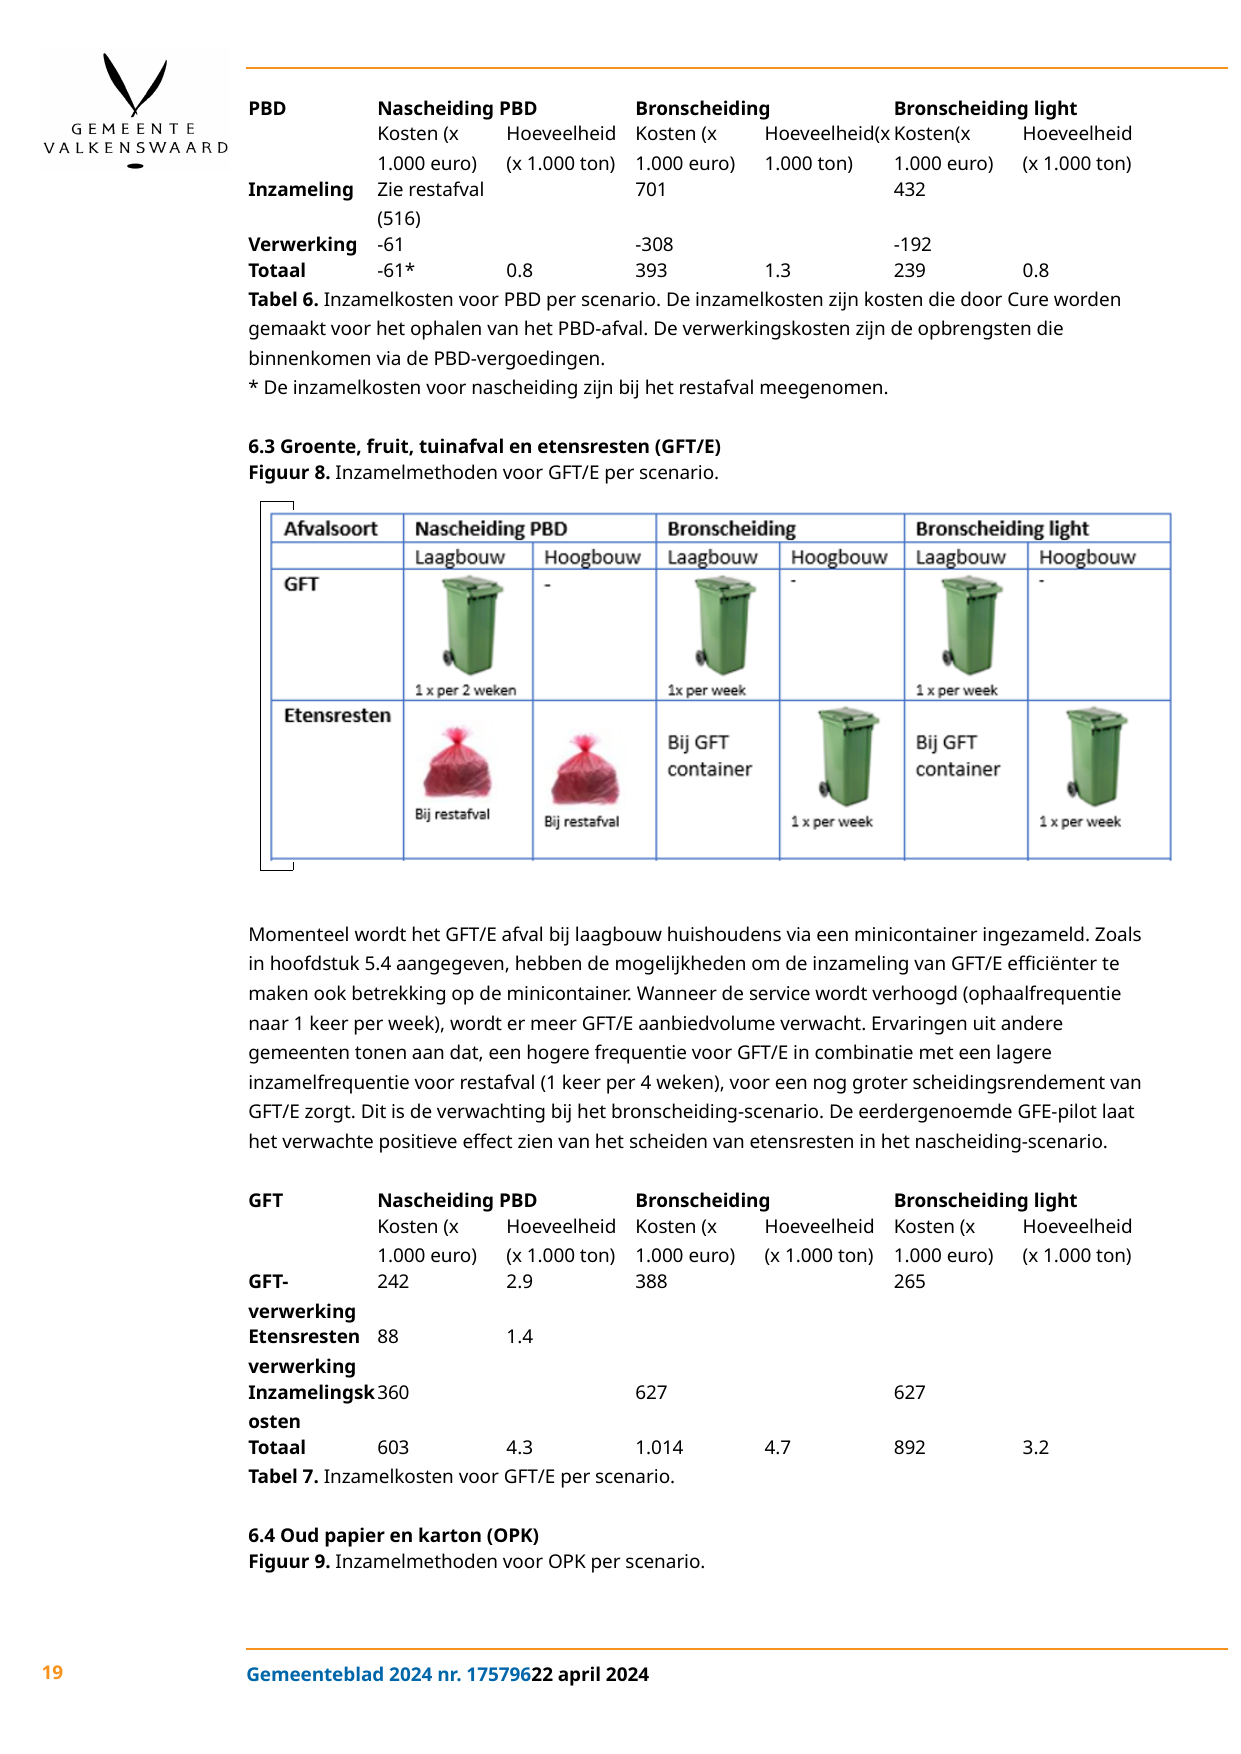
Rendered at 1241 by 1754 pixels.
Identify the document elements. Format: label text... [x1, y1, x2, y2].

table_header Nascheiding PBD [377, 95, 635, 121]
table_cell Kosten (x 1.000 euro) [894, 1213, 1022, 1268]
table_cell 0.8 [506, 257, 635, 283]
table_cell 3.2 [1023, 1434, 1152, 1460]
table_cell 627 [894, 1379, 1022, 1434]
text 6.3 Groente, fruit, tuinafval en etensresten (GFT/E) [248, 434, 1152, 459]
table_cell 892 [894, 1434, 1022, 1460]
table_cell Inzamelingskosten [248, 1379, 377, 1434]
table_cell [248, 1213, 377, 1268]
table_cell [764, 1324, 893, 1379]
table_cell [506, 176, 635, 231]
table_cell [1023, 1379, 1152, 1434]
table_cell Hoeveelheid (x 1.000 ton) [1023, 121, 1152, 176]
table_cell 2.9 [506, 1269, 635, 1324]
table_cell 242 [377, 1269, 506, 1324]
table_cell Inzameling [248, 176, 377, 231]
table_cell Hoeveelheid(x 1.000 ton) [764, 121, 893, 176]
text Tabel 6. Inzamelkosten voor PBD per scenario. De inzamelkosten zijn kosten die door Cure worden gemaakt voor het ophalen van het PBD-afval. De verwerkingskosten zijn de opbrengsten die binnenkomen via de PBD-vergoedingen. [248, 286, 1152, 371]
table_cell Kosten (x 1.000 euro) [377, 1213, 506, 1268]
text * De inzamelkosten voor nascheiding zijn bij het restafval meegenomen. [248, 374, 1152, 400]
text Tabel 7. Inzamelkosten voor GFT/E per scenario. [248, 1463, 1152, 1489]
table_cell [764, 1379, 893, 1434]
table_cell Kosten(x 1.000 euro) [894, 121, 1022, 176]
table_header PBD [248, 95, 377, 121]
table_cell Etensresten verwerking [248, 1324, 377, 1379]
table_cell [506, 1379, 635, 1434]
table_cell [1023, 176, 1152, 231]
table_cell 0.8 [1023, 257, 1152, 283]
table_header Bronscheiding light [894, 1188, 1152, 1213]
table_cell -61 [377, 231, 506, 257]
table_cell -61* [377, 257, 506, 283]
table_cell [894, 1324, 1022, 1379]
text 6.4 Oud papier en karton (OPK) [248, 1522, 1152, 1548]
table_cell [506, 231, 635, 257]
table_cell 627 [635, 1379, 764, 1434]
picture [268, 510, 1173, 862]
table_cell 603 [377, 1434, 506, 1460]
table_cell Kosten (x 1.000 euro) [635, 1213, 764, 1268]
table_cell 388 [635, 1269, 764, 1324]
table_cell Kosten (x 1.000 euro) [635, 121, 764, 176]
table_cell 4.3 [506, 1434, 635, 1460]
table_cell [248, 121, 377, 176]
table_cell -308 [635, 231, 764, 257]
table_cell 1.014 [635, 1434, 764, 1460]
table_cell [764, 231, 893, 257]
table_cell Hoeveelheid (x 1.000 ton) [1023, 1213, 1152, 1268]
table_header Nascheiding PBD [377, 1188, 635, 1213]
table_cell Totaal [248, 1434, 377, 1460]
table_cell 265 [894, 1269, 1022, 1324]
text Figuur 9. Inzamelmethoden voor OPK per scenario. [248, 1548, 1152, 1574]
table_cell -192 [894, 231, 1022, 257]
table_cell 432 [894, 176, 1022, 231]
table_cell Verwerking [248, 231, 377, 257]
table_cell 360 [377, 1379, 506, 1434]
table_cell [764, 1269, 893, 1324]
table_cell GFT- verwerking [248, 1269, 377, 1324]
table_cell 393 [635, 257, 764, 283]
table_cell 701 [635, 176, 764, 231]
table_cell [1023, 231, 1152, 257]
text Momenteel wordt het GFT/E afval bij laagbouw huishoudens via een minicontainer ingezameld. Zoals in hoofdstuk 5.4 aangegeven, hebben de mogelijkheden om de inzameling van GFT/E efficiënter te maken ook betrekking op de minicontainer. Wanneer de service wordt verhoogd (ophaalfrequentie naar 1 keer per week), wordt er meer GFT/E aanbiedvolume verwacht. Ervaringen uit andere gemeenten tonen aan dat, een hogere frequentie voor GFT/E in combinatie met een lagere inzamelfrequentie voor restafval (1 keer per 4 weken), voor een nog groter scheidingsrendement van GFT/E zorgt. Dit is de verwachting bij het bronscheiding-scenario. De eerdergenoemde GFE-pilot laat het verwachte positieve effect zien van het scheiden van etensresten in het nascheiding-scenario. [248, 921, 1152, 1154]
table_cell 4.7 [764, 1434, 893, 1460]
table_cell [1023, 1324, 1152, 1379]
table_cell 1.4 [506, 1324, 635, 1379]
table_cell [764, 176, 893, 231]
table_cell Totaal [248, 257, 377, 283]
table_cell Hoeveelheid (x 1.000 ton) [764, 1213, 893, 1268]
picture [41, 47, 231, 172]
text Figuur 8. Inzamelmethoden voor GFT/E per scenario. [248, 459, 1152, 485]
table_cell 1.3 [764, 257, 893, 283]
table_header GFT [248, 1188, 377, 1213]
table_header Bronscheiding [635, 95, 893, 121]
table_cell Hoeveelheid (x 1.000 ton) [506, 1213, 635, 1268]
table_cell 239 [894, 257, 1022, 283]
table_cell [1023, 1269, 1152, 1324]
table_header Bronscheiding [635, 1188, 893, 1213]
table_cell [635, 1324, 764, 1379]
table_cell Zie restafval (516) [377, 176, 506, 231]
table_cell Kosten (x 1.000 euro) [377, 121, 506, 176]
table_header Bronscheiding light [894, 95, 1152, 121]
table_cell 88 [377, 1324, 506, 1379]
table_cell Hoeveelheid (x 1.000 ton) [506, 121, 635, 176]
